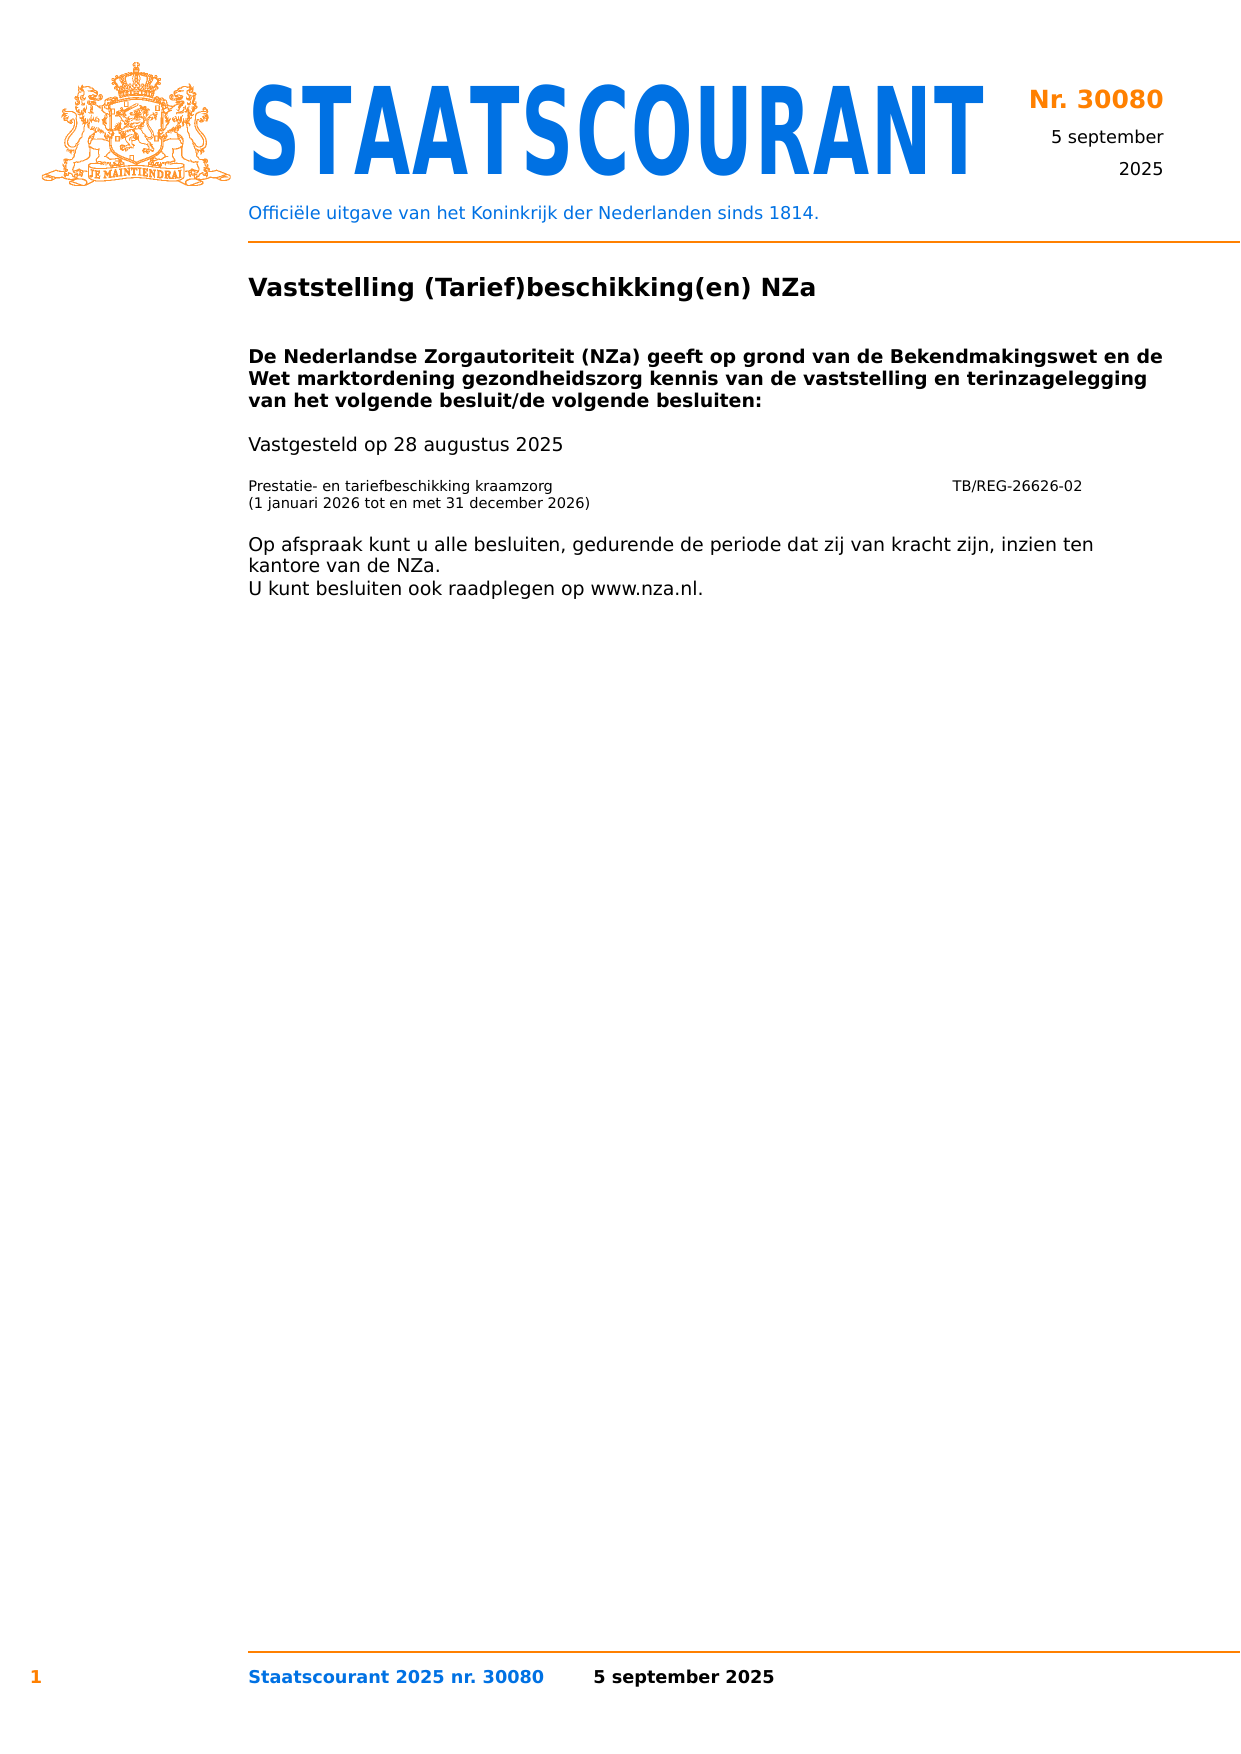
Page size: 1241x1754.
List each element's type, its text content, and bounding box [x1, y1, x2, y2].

table_cell Officiële uitgave van het Koninkrijk der Nederlanden sinds 1814. [248, 203, 1240, 241]
subtitle Vaststelling (Tarief)beschikking(en) NZa [248, 273, 1163, 302]
table_header [25, 62, 248, 241]
table_cell 2025 [998, 153, 1240, 203]
table_header STAATSCOURANT [248, 62, 998, 203]
text De Nederlandse Zorgautoriteit (NZa) geeft op grond van de Bekendmakingswet en de Wet marktordening gezondheidszorg kennis van de vaststelling en terinzagelegging van het volgende besluit/de volgende besluiten: [248, 346, 1163, 412]
text Vastgesteld op 28 augustus 2025 [248, 434, 1163, 456]
table_header Prestatie- en tariefbeschikking kraamzorg (1 januari 2026 tot en met 31 december 2026) [248, 478, 947, 512]
text U kunt besluiten ook raadplegen op www.nza.nl. [248, 577, 1163, 599]
text Op afspraak kunt u alle besluiten, gedurende de periode dat zij van kracht zijn, inzien ten kantore van de NZa. [248, 533, 1163, 577]
table_header TB/REG-26626-02 [947, 478, 1163, 512]
table_header Nr. 30080 [998, 62, 1240, 121]
table_cell 5 september [998, 121, 1240, 153]
picture [41, 62, 231, 186]
